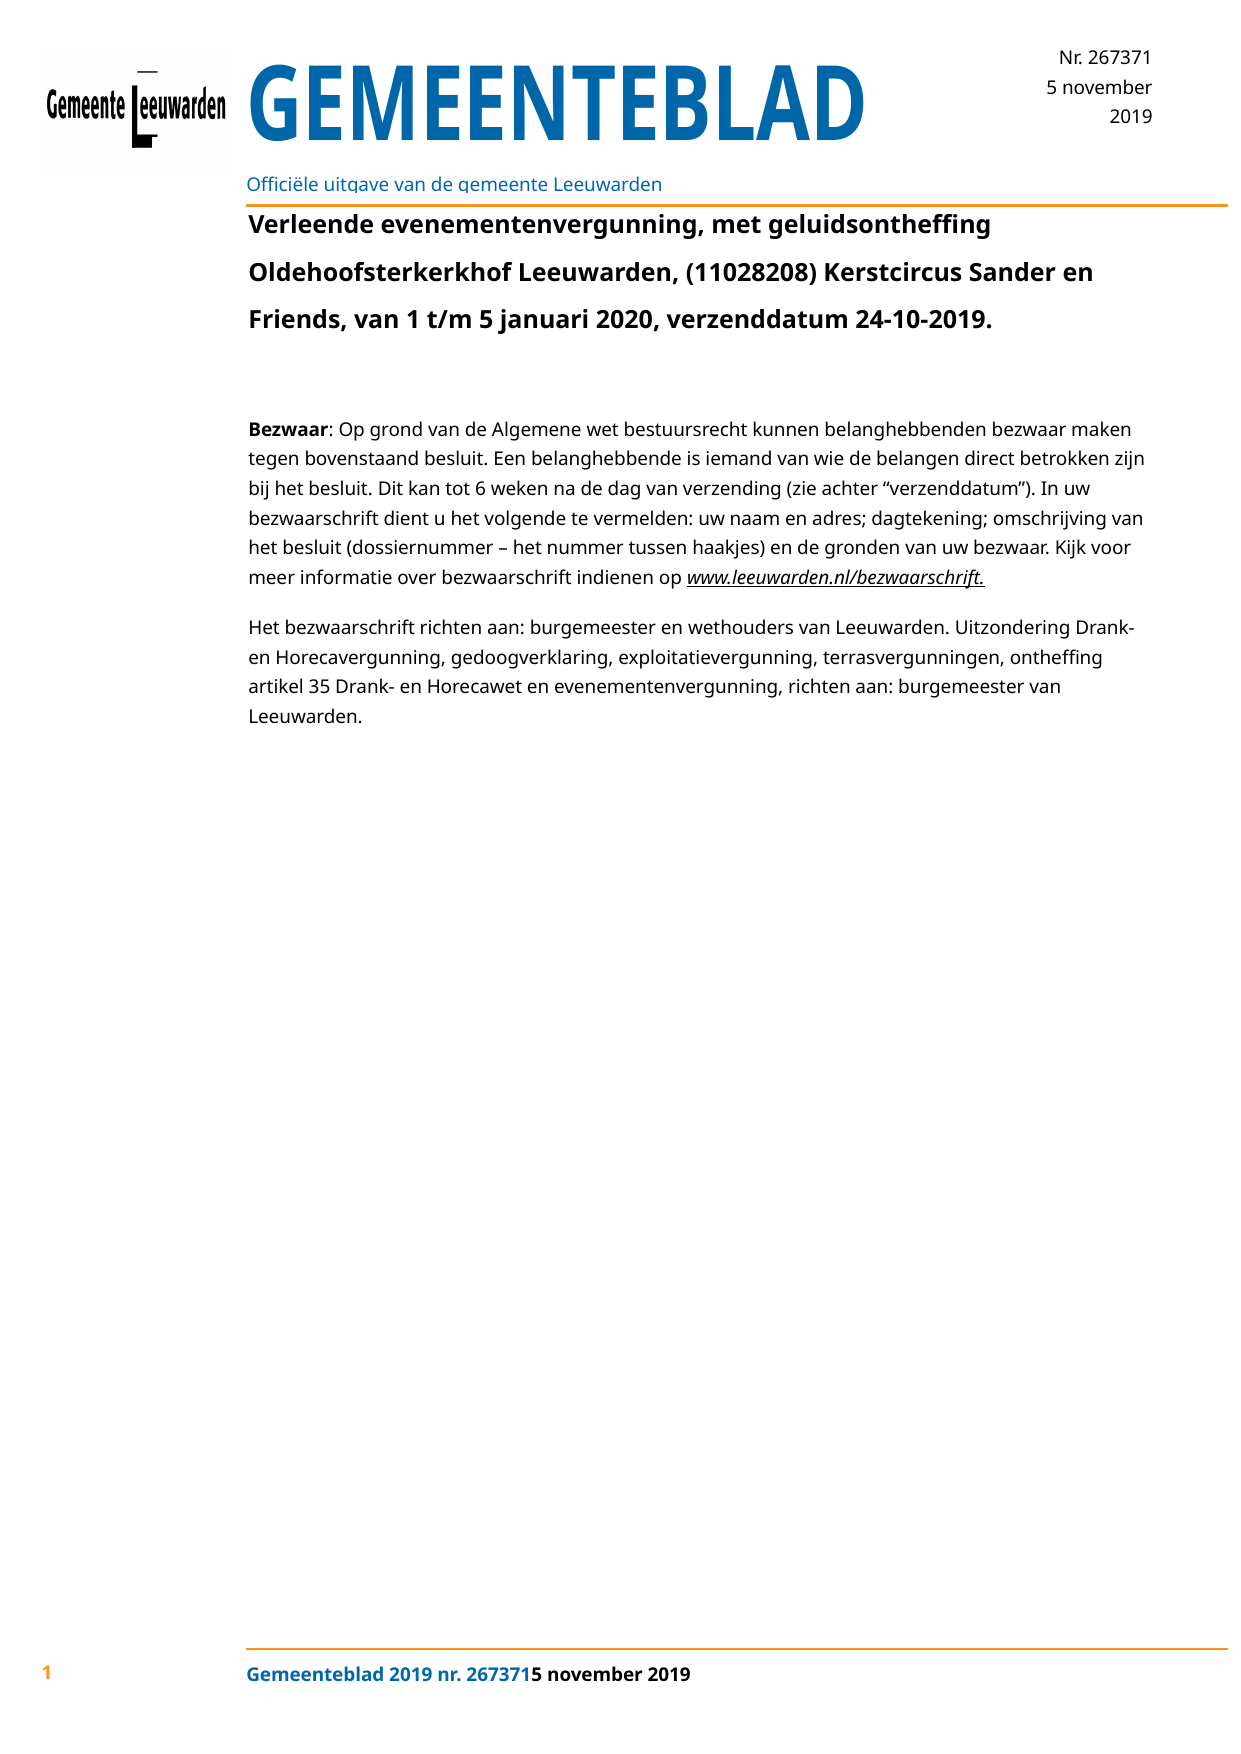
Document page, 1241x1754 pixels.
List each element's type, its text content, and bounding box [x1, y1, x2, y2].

text Verleende evenementenvergunning, met geluidsontheffing Oldehoofsterkerkhof Leeuwarden, (11028208) Kerstcircus Sander en Friends, van 1 t/m 5 januari 2020, verzenddatum 24-10-2019. [248, 207, 1152, 336]
text Bezwaar: Op grond van de Algemene wet bestuursrecht kunnen belanghebbenden bezwaar maken tegen bovenstaand besluit. Een belanghebbende is iemand van wie de belangen direct betrokken zijn bij het besluit. Dit kan tot 6 weken na de dag van verzending (zie achter “verzenddatum”). In uw bezwaarschrift dient u het volgende te vermelden: uw naam en adres; dagtekening; omschrijving van het besluit (dossiernummer – het nummer tussen haakjes) en de gronden van uw bezwaar. Kijk voor meer informatie over bezwaarschrift indienen op www.leeuwarden.nl/bezwaarschrift. [248, 416, 1152, 589]
text Het bezwaarschrift richten aan: burgemeester en wethouders van Leeuwarden. Uitzondering Drank- en Horecavergunning, gedoogverklaring, exploitatievergunning, terrasvergunningen, ontheffing artikel 35 Drank- en Horecawet en evenementenvergunning, richten aan: burgemeester van Leeuwarden. [248, 614, 1152, 729]
picture [41, 47, 231, 172]
